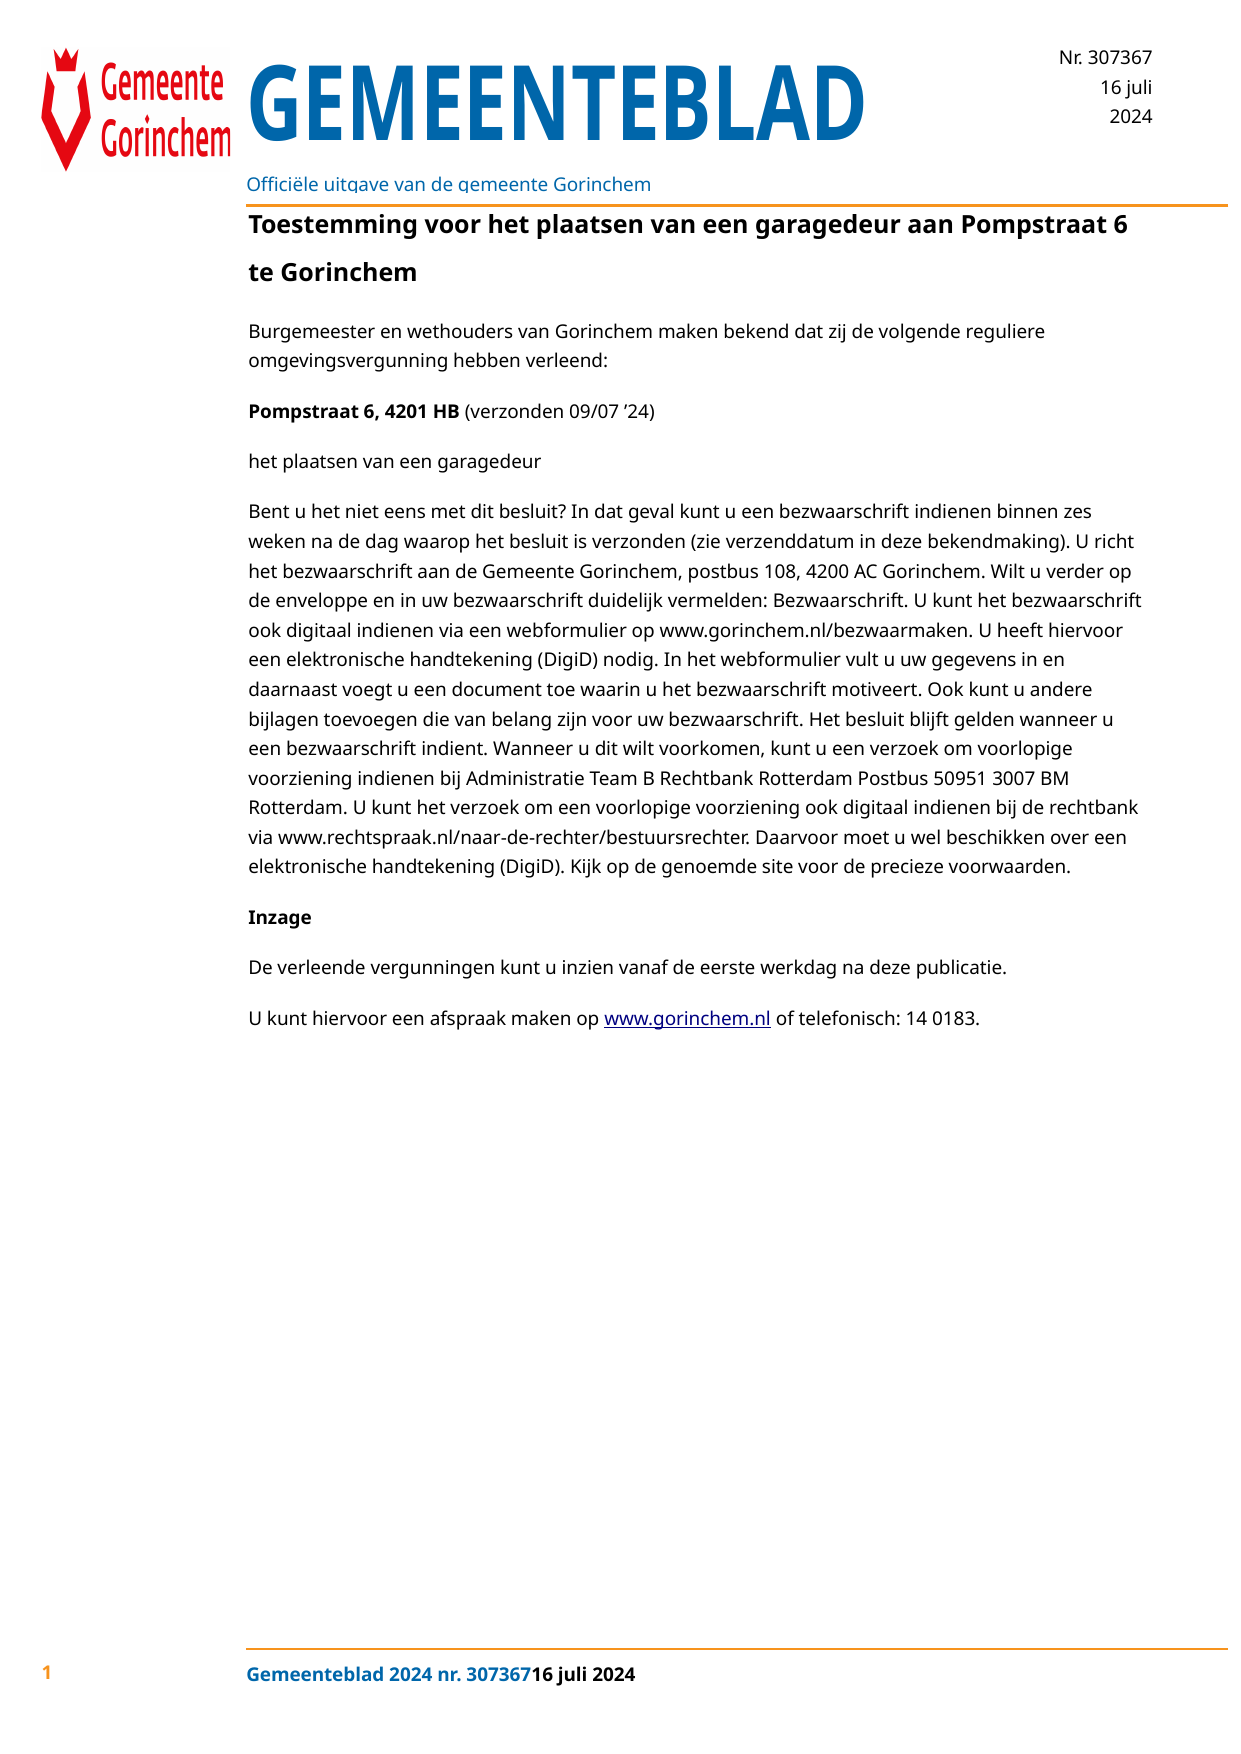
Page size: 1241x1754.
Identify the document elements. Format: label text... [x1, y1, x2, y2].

text U kunt hiervoor een afspraak maken op www.gorinchem.nl of telefonisch: 14 0183. [248, 1005, 1152, 1031]
text Bent u het niet eens met dit besluit? In dat geval kunt u een bezwaarschrift indienen binnen zes weken na de dag waarop het besluit is verzonden (zie verzenddatum in deze bekendmaking). U richt het bezwaarschrift aan de Gemeente Gorinchem, postbus 108, 4200 AC Gorinchem. Wilt u verder op de enveloppe en in uw bezwaarschrift duidelijk vermelden: Bezwaarschrift. U kunt het bezwaarschrift ook digitaal indienen via een webformulier op www.gorinchem.nl/bezwaarmaken. U heeft hiervoor een elektronische handtekening (DigiD) nodig. In het webformulier vult u uw gegevens in en daarnaast voegt u een document toe waarin u het bezwaarschrift motiveert. Ook kunt u andere bijlagen toevoegen die van belang zijn voor uw bezwaarschrift. Het besluit blijft gelden wanneer u een bezwaarschrift indient. Wanneer u dit wilt voorkomen, kunt u een verzoek om voorlopige voorziening indienen bij Administratie Team B Rechtbank Rotterdam Postbus 50951 3007 BM Rotterdam. U kunt het verzoek om een voorlopige voorziening ook digitaal indienen bij de rechtbank via www.rechtspraak.nl/naar-de-rechter/bestuursrechter. Daarvoor moet u wel beschikken over een elektronische handtekening (DigiD). Kijk op de genoemde site voor de precieze voorwaarden. [248, 499, 1152, 879]
picture [41, 47, 231, 172]
text het plaatsen van een garagedeur [248, 448, 1152, 474]
text De verleende vergunningen kunt u inzien vanaf de eerste werkdag na deze publicatie. [248, 954, 1152, 980]
text Inzage [248, 904, 1152, 930]
text Toestemming voor het plaatsen van een garagedeur aan Pompstraat 6 te Gorinchem [248, 207, 1152, 288]
text Burgemeester en wethouders van Gorinchem maken bekend dat zij de volgende reguliere omgevingsvergunning hebben verleend: [248, 318, 1152, 373]
text Pompstraat 6, 4201 HB (verzonden 09/07 ’24) [248, 398, 1152, 424]
